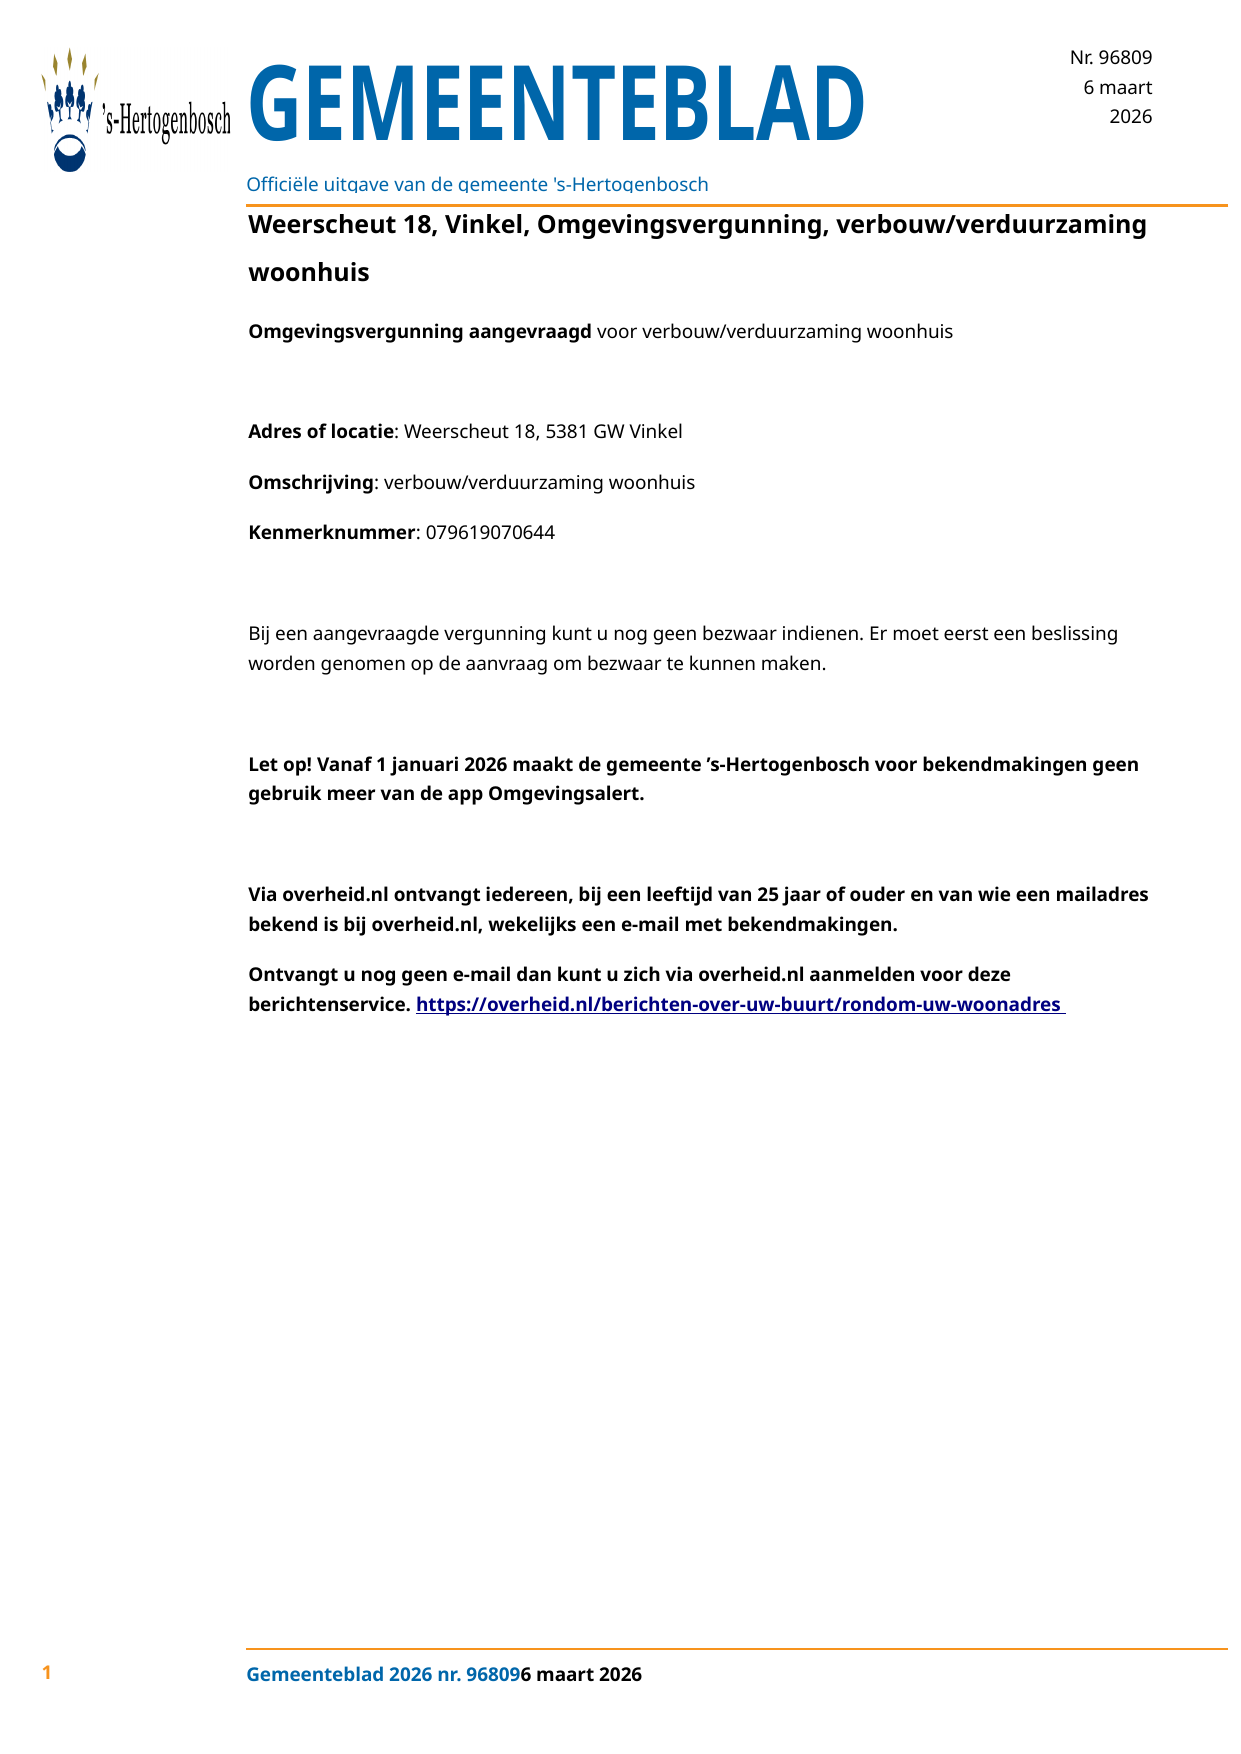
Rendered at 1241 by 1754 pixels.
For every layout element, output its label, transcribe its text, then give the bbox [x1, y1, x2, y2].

picture [41, 47, 231, 172]
text Let op! Vanaf 1 januari 2026 maakt de gemeente ’s-Hertogenbosch voor bekendmakingen geen gebruik meer van de app Omgevingsalert. [248, 751, 1152, 806]
text Omgevingsvergunning aangevraagd voor verbouw/verduurzaming woonhuis [248, 318, 1152, 344]
text Omschrijving: verbouw/verduurzaming woonhuis [248, 469, 1152, 495]
text Ontvangt u nog geen e-mail dan kunt u zich via overheid.nl aanmelden voor deze berichtenservice. https://overheid.nl/berichten-over-uw-buurt/rondom-uw-woonadres [248, 961, 1152, 1017]
text Bij een aangevraagde vergunning kunt u nog geen bezwaar indienen. Er moet eerst een beslissing worden genomen op de aanvraag om bezwaar te kunnen maken. [248, 620, 1152, 676]
text Weerscheut 18, Vinkel, Omgevingsvergunning, verbouw/verduurzaming woonhuis [248, 207, 1152, 288]
text Via overheid.nl ontvangt iedereen, bij een leeftijd van 25 jaar of ouder en van wie een mailadres bekend is bij overheid.nl, wekelijks een e-mail met bekendmakingen. [248, 881, 1152, 937]
text Kenmerknummer: 079619070644 [248, 519, 1152, 545]
text Adres of locatie: Weerscheut 18, 5381 GW Vinkel [248, 419, 1152, 444]
